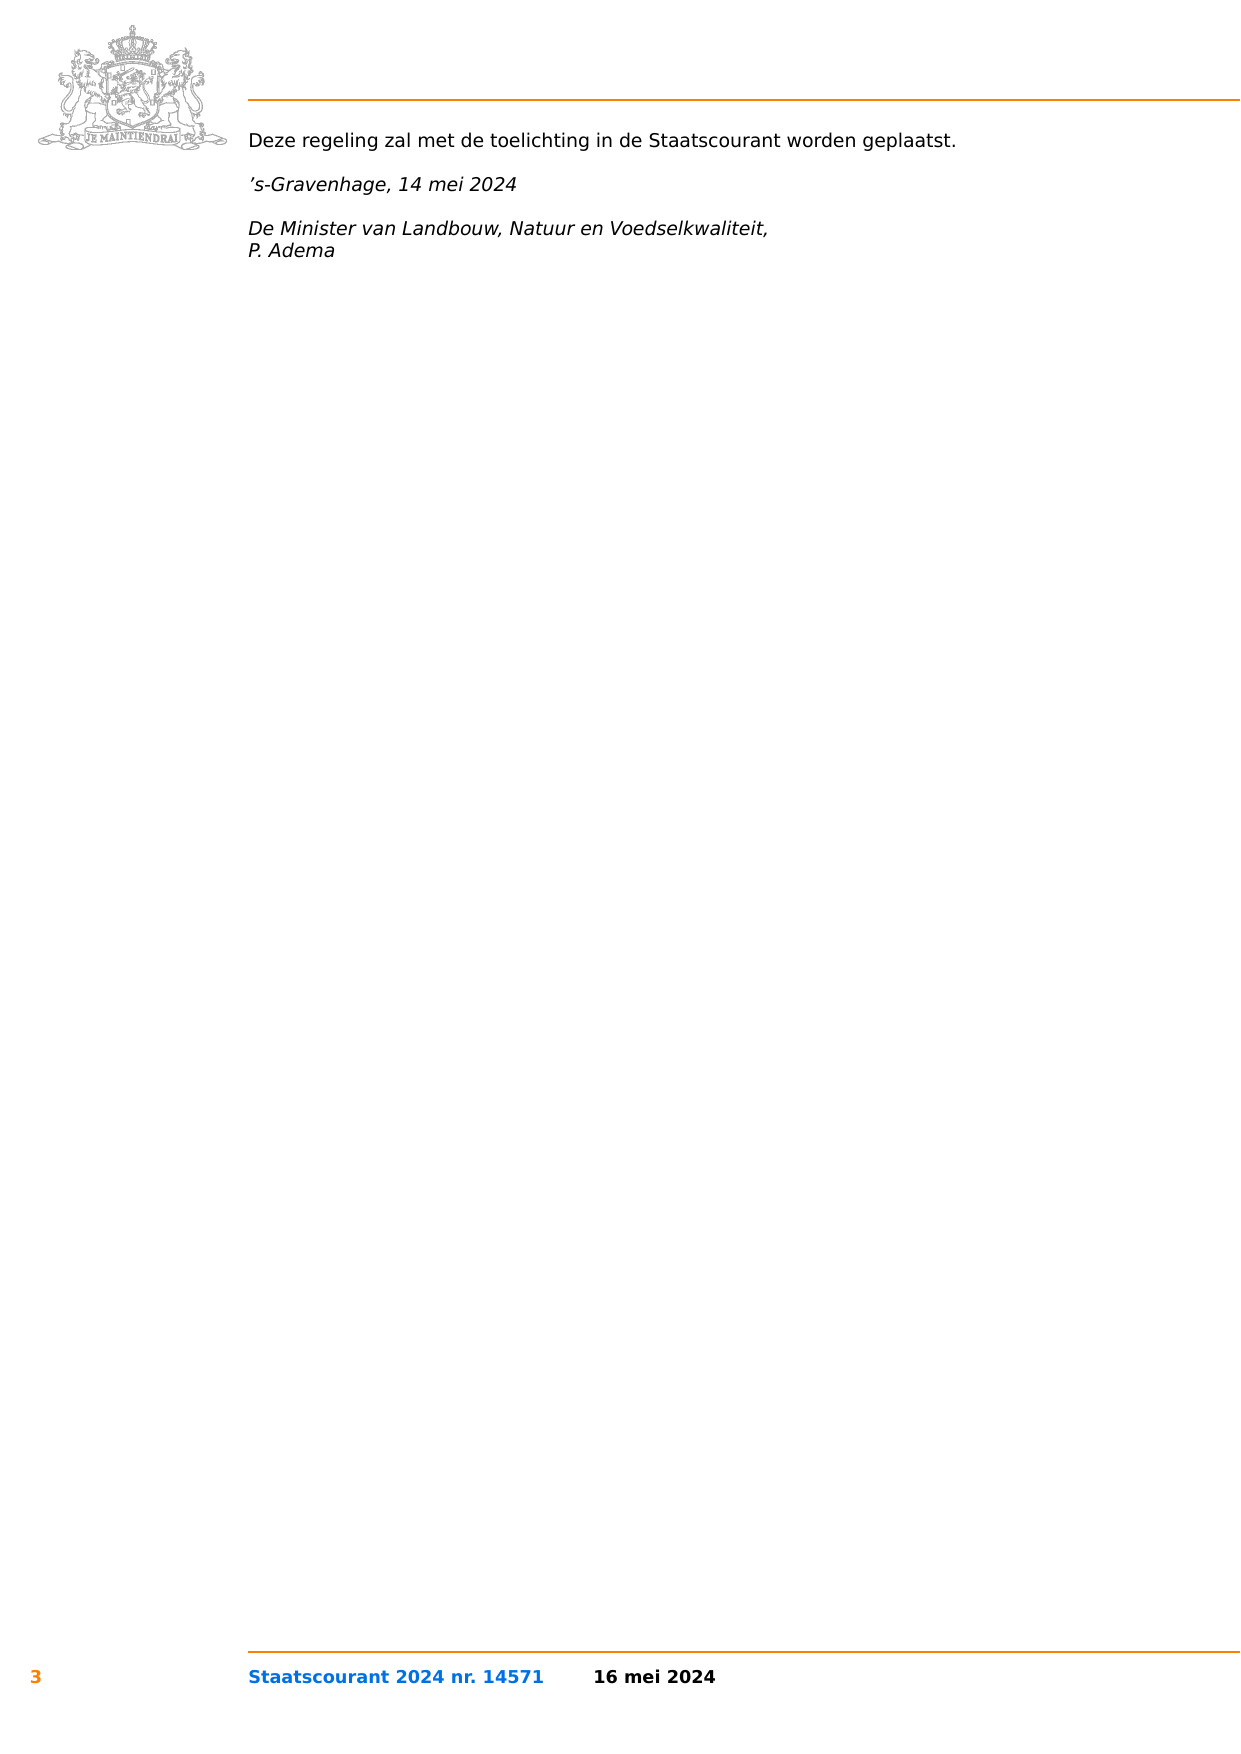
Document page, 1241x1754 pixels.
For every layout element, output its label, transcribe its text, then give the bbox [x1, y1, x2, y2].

text De Minister van Landbouw, Natuur en Voedselkwaliteit, P. Adema [248, 218, 1163, 262]
text Deze regeling zal met de toelichting in de Staatscourant worden geplaatst. [248, 130, 1163, 152]
text ’s-Gravenhage, 14 mei 2024 [248, 174, 1163, 196]
picture [38, 25, 227, 150]
